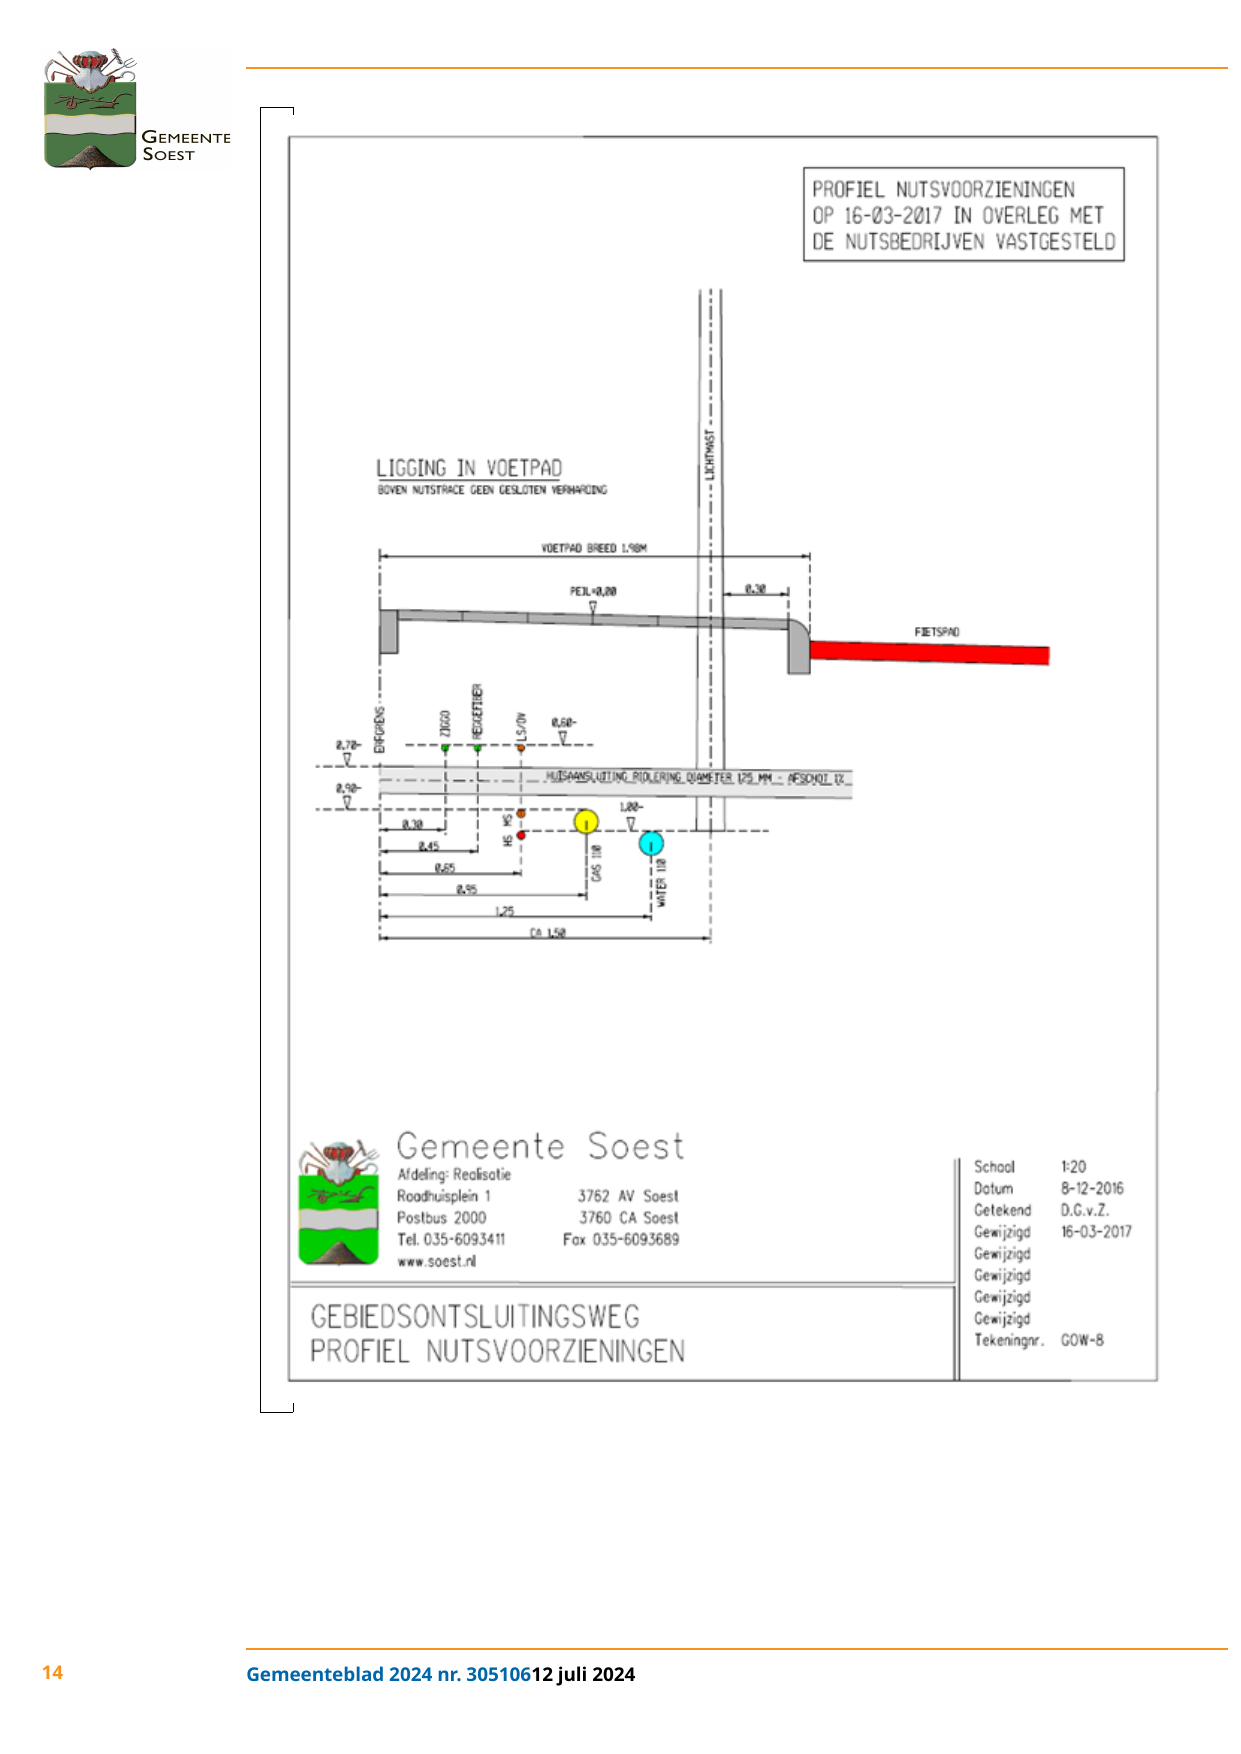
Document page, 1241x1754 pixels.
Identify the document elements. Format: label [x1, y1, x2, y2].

picture [41, 47, 231, 172]
picture [268, 115, 1173, 1403]
